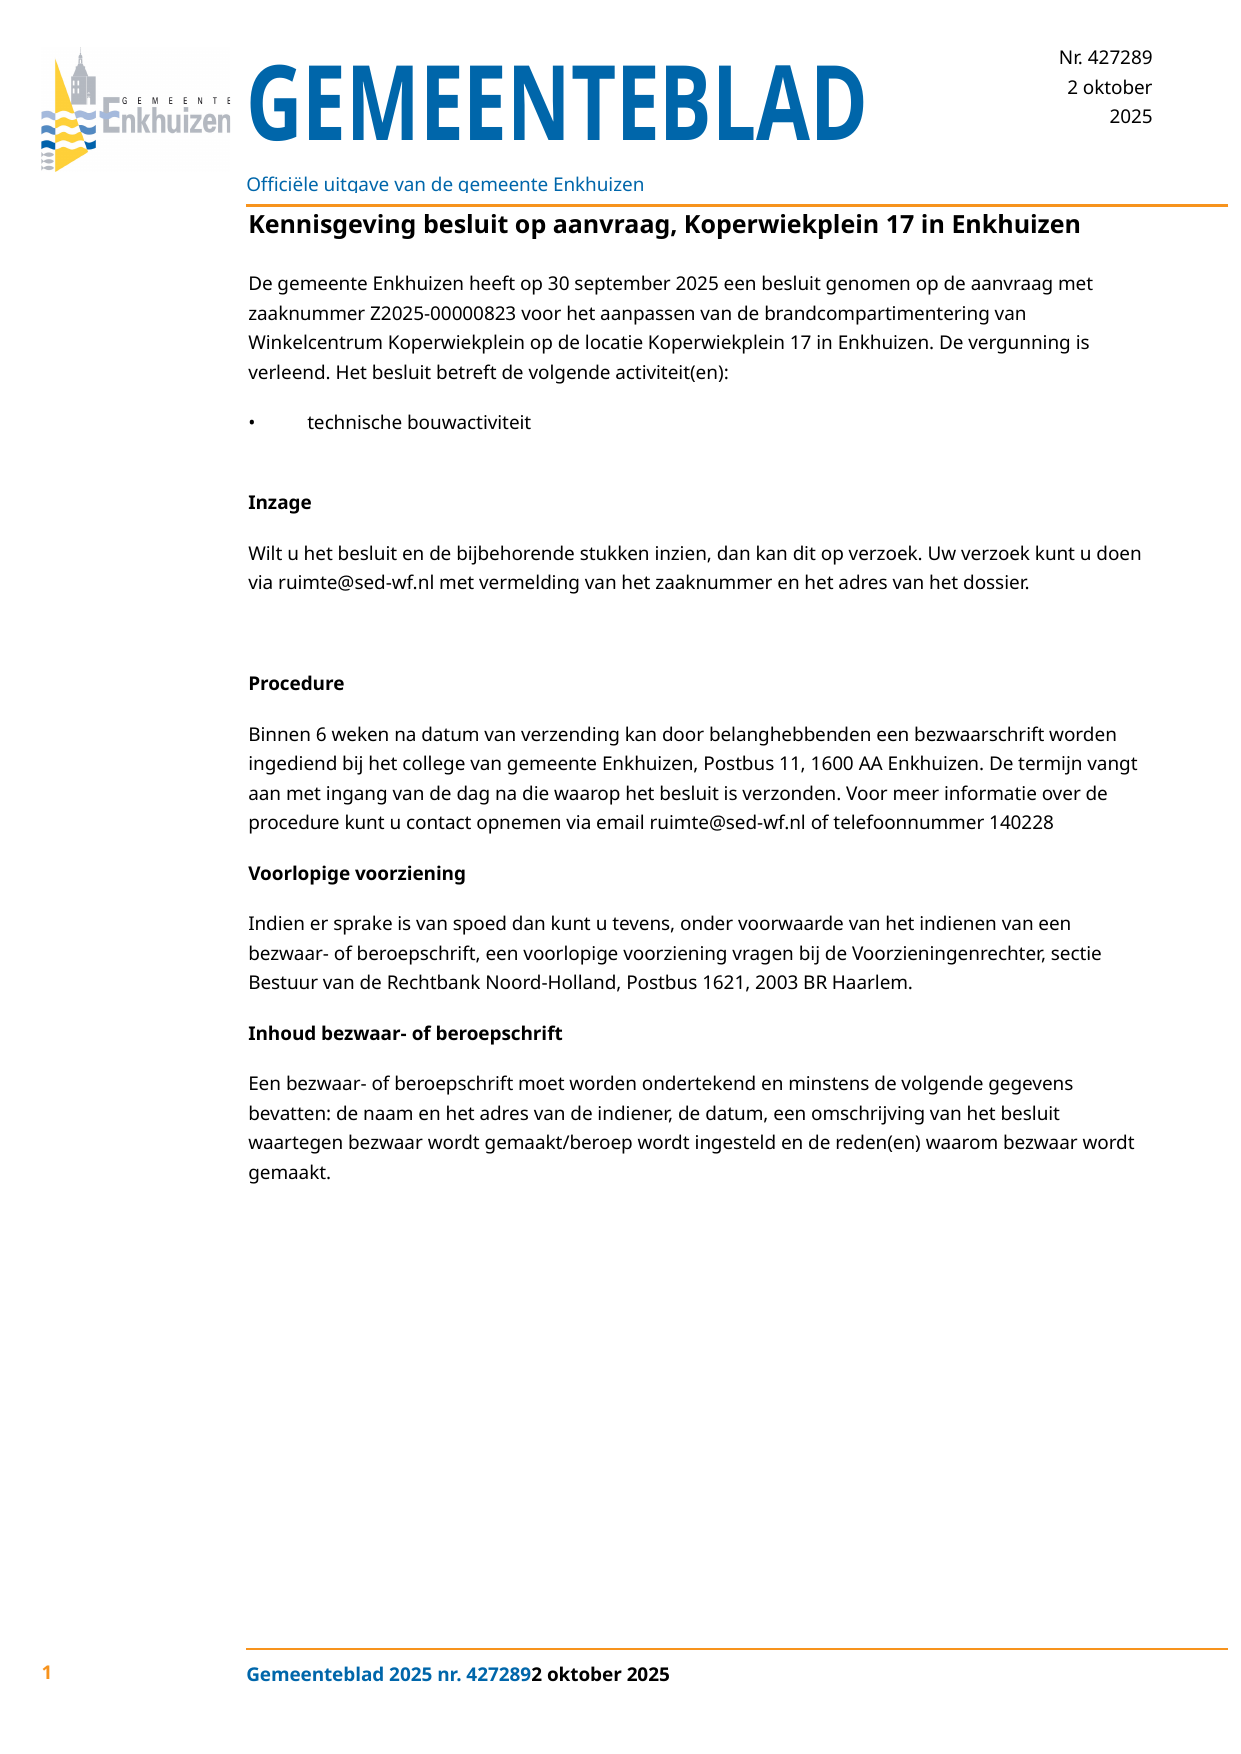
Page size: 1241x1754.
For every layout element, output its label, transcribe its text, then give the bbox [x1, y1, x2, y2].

text Procedure [248, 670, 1152, 696]
text Wilt u het besluit en de bijbehorende stukken inzien, dan kan dit op verzoek. Uw verzoek kunt u doen via ruimte@sed-wf.nl met vermelding van het zaaknummer en het adres van het dossier. [248, 540, 1152, 595]
picture [41, 47, 231, 172]
text Indien er sprake is van spoed dan kunt u tevens, onder voorwaarde van het indienen van een bezwaar- of beroepschrift, een voorlopige voorziening vragen bij de Voorzieningenrechter, sectie Bestuur van de Rechtbank Noord-Holland, Postbus 1621, 2003 BR Haarlem. [248, 910, 1152, 995]
text Voorlopige voorziening [248, 860, 1152, 886]
text Inzage [248, 489, 1152, 515]
text Kennisgeving besluit op aanvraag, Koperwiekplein 17 in Enkhuizen [248, 207, 1152, 241]
text Inhoud bezwaar- of beroepschrift [248, 1020, 1152, 1046]
text Binnen 6 weken na datum van verzending kan door belanghebbenden een bezwaarschrift worden ingediend bij het college van gemeente Enkhuizen, Postbus 11, 1600 AA Enkhuizen. De termijn vangt aan met ingang van de dag na die waarop het besluit is verzonden. Voor meer informatie over de procedure kunt u contact opnemen via email ruimte@sed-wf.nl of telefoonnummer 140228 [248, 721, 1152, 835]
text De gemeente Enkhuizen heeft op 30 september 2025 een besluit genomen op de aanvraag met zaaknummer Z2025-00000823 voor het aanpassen van de brandcompartimentering van Winkelcentrum Koperwiekplein op de locatie Koperwiekplein 17 in Enkhuizen. De vergunning is verleend. Het besluit betreft de volgende activiteit(en): [248, 270, 1152, 385]
list technische bouwactiviteit [248, 409, 1152, 435]
text Een bezwaar- of beroepschrift moet worden ondertekend en minstens de volgende gegevens bevatten: de naam en het adres van de indiener, de datum, een omschrijving van het besluit waartegen bezwaar wordt gemaakt/beroep wordt ingesteld en de reden(en) waarom bezwaar wordt gemaakt. [248, 1070, 1152, 1185]
